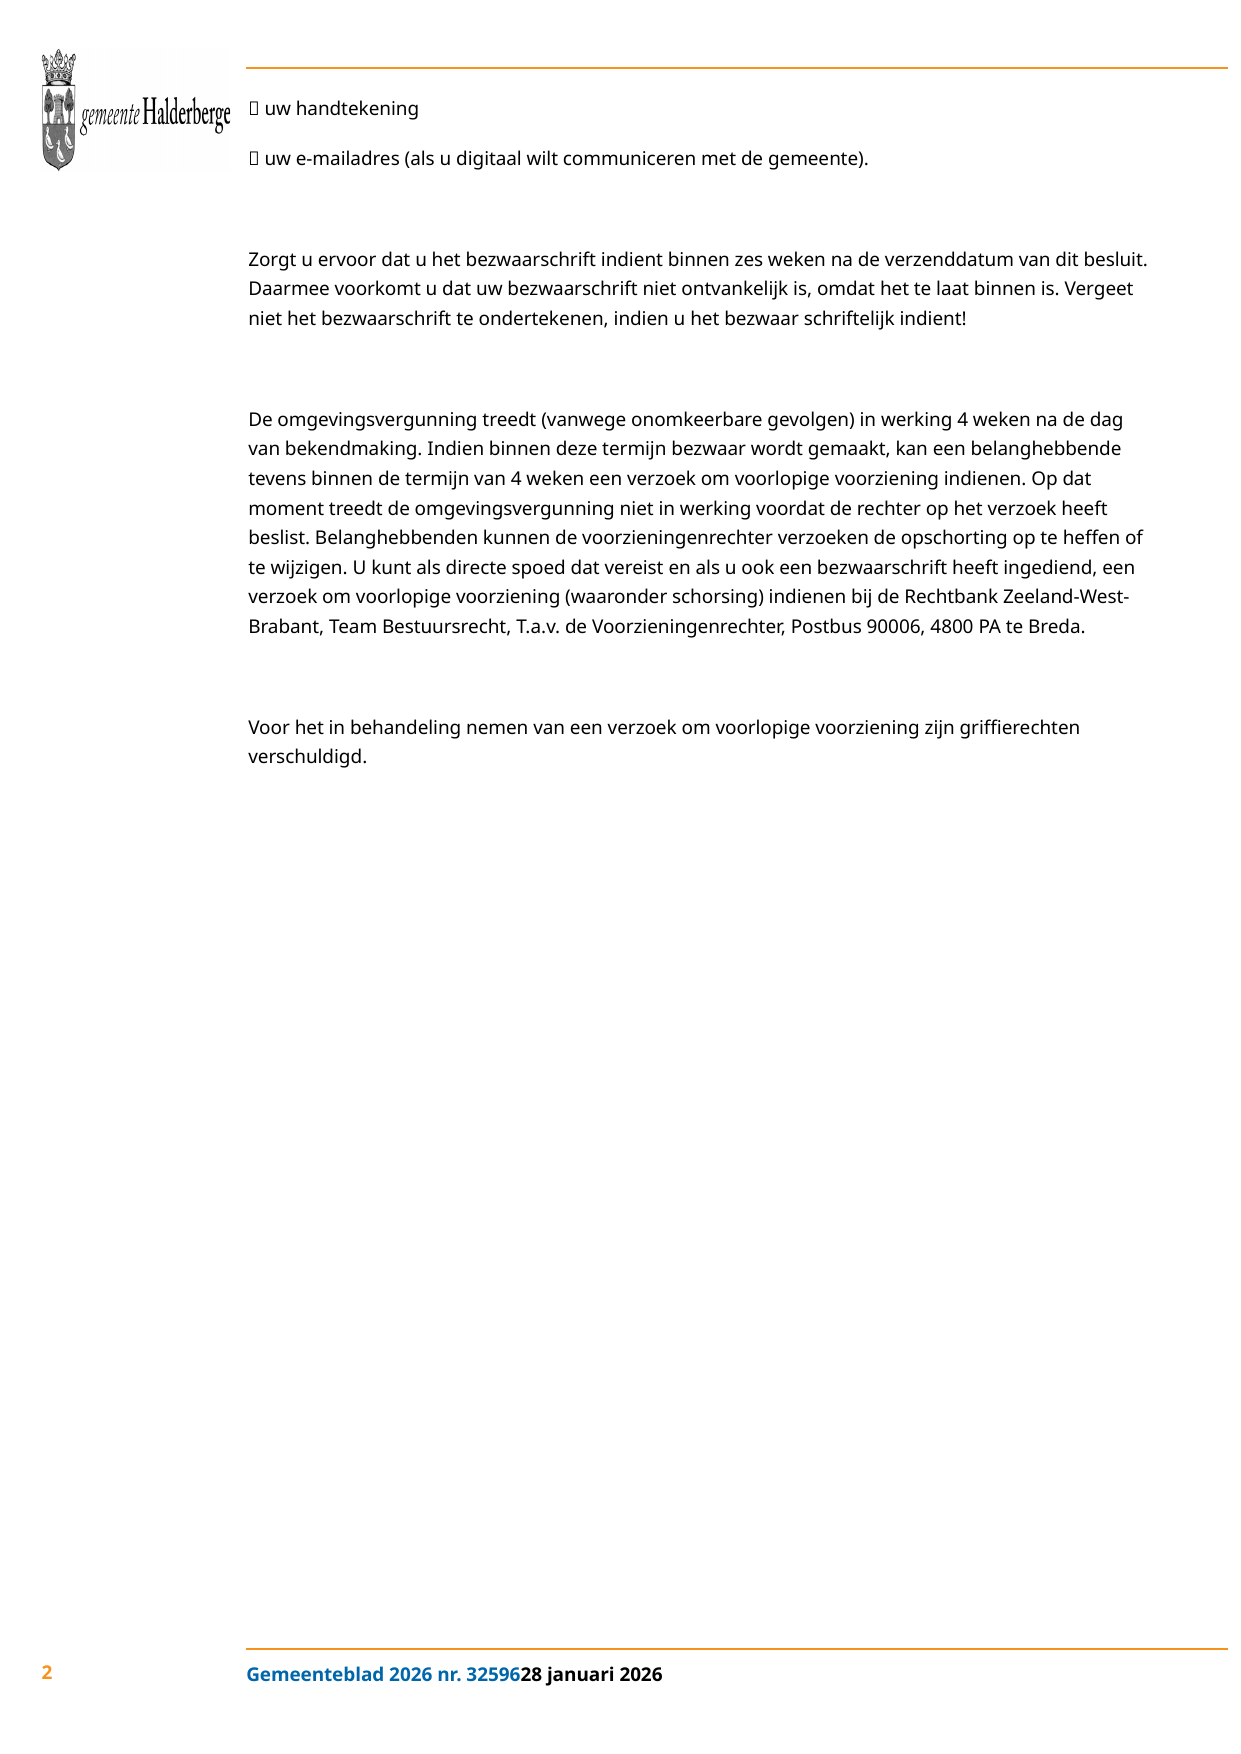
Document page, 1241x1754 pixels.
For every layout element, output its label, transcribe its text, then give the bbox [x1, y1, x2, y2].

text De omgevingsvergunning treedt (vanwege onomkeerbare gevolgen) in werking 4 weken na de dag van bekendmaking. Indien binnen deze termijn bezwaar wordt gemaakt, kan een belanghebbende tevens binnen de termijn van 4 weken een verzoek om voorlopige voorziening indienen. Op dat moment treedt de omgevingsvergunning niet in werking voordat de rechter op het verzoek heeft beslist. Belanghebbenden kunnen de voorzieningenrechter verzoeken de opschorting op te heffen of te wijzigen. U kunt als directe spoed dat vereist en als u ook een bezwaarschrift heeft ingediend, een verzoek om voorlopige voorziening (waaronder schorsing) indienen bij de Rechtbank Zeeland-West-Brabant, Team Bestuursrecht, T.a.v. de Voorzieningenrechter, Postbus 90006, 4800 PA te Breda. [248, 406, 1152, 639]
text  uw handtekening [248, 95, 1152, 121]
text Voor het in behandeling nemen van een verzoek om voorlopige voorziening zijn griffierechten verschuldigd. [248, 714, 1152, 769]
picture [41, 47, 231, 172]
text Zorgt u ervoor dat u het bezwaarschrift indient binnen zes weken na de verzenddatum van dit besluit. Daarmee voorkomt u dat uw bezwaarschrift niet ontvankelijk is, omdat het te laat binnen is. Vergeet niet het bezwaarschrift te ondertekenen, indien u het bezwaar schriftelijk indient! [248, 246, 1152, 331]
text  uw e-mailadres (als u digitaal wilt communiceren met de gemeente). [248, 145, 1152, 171]
